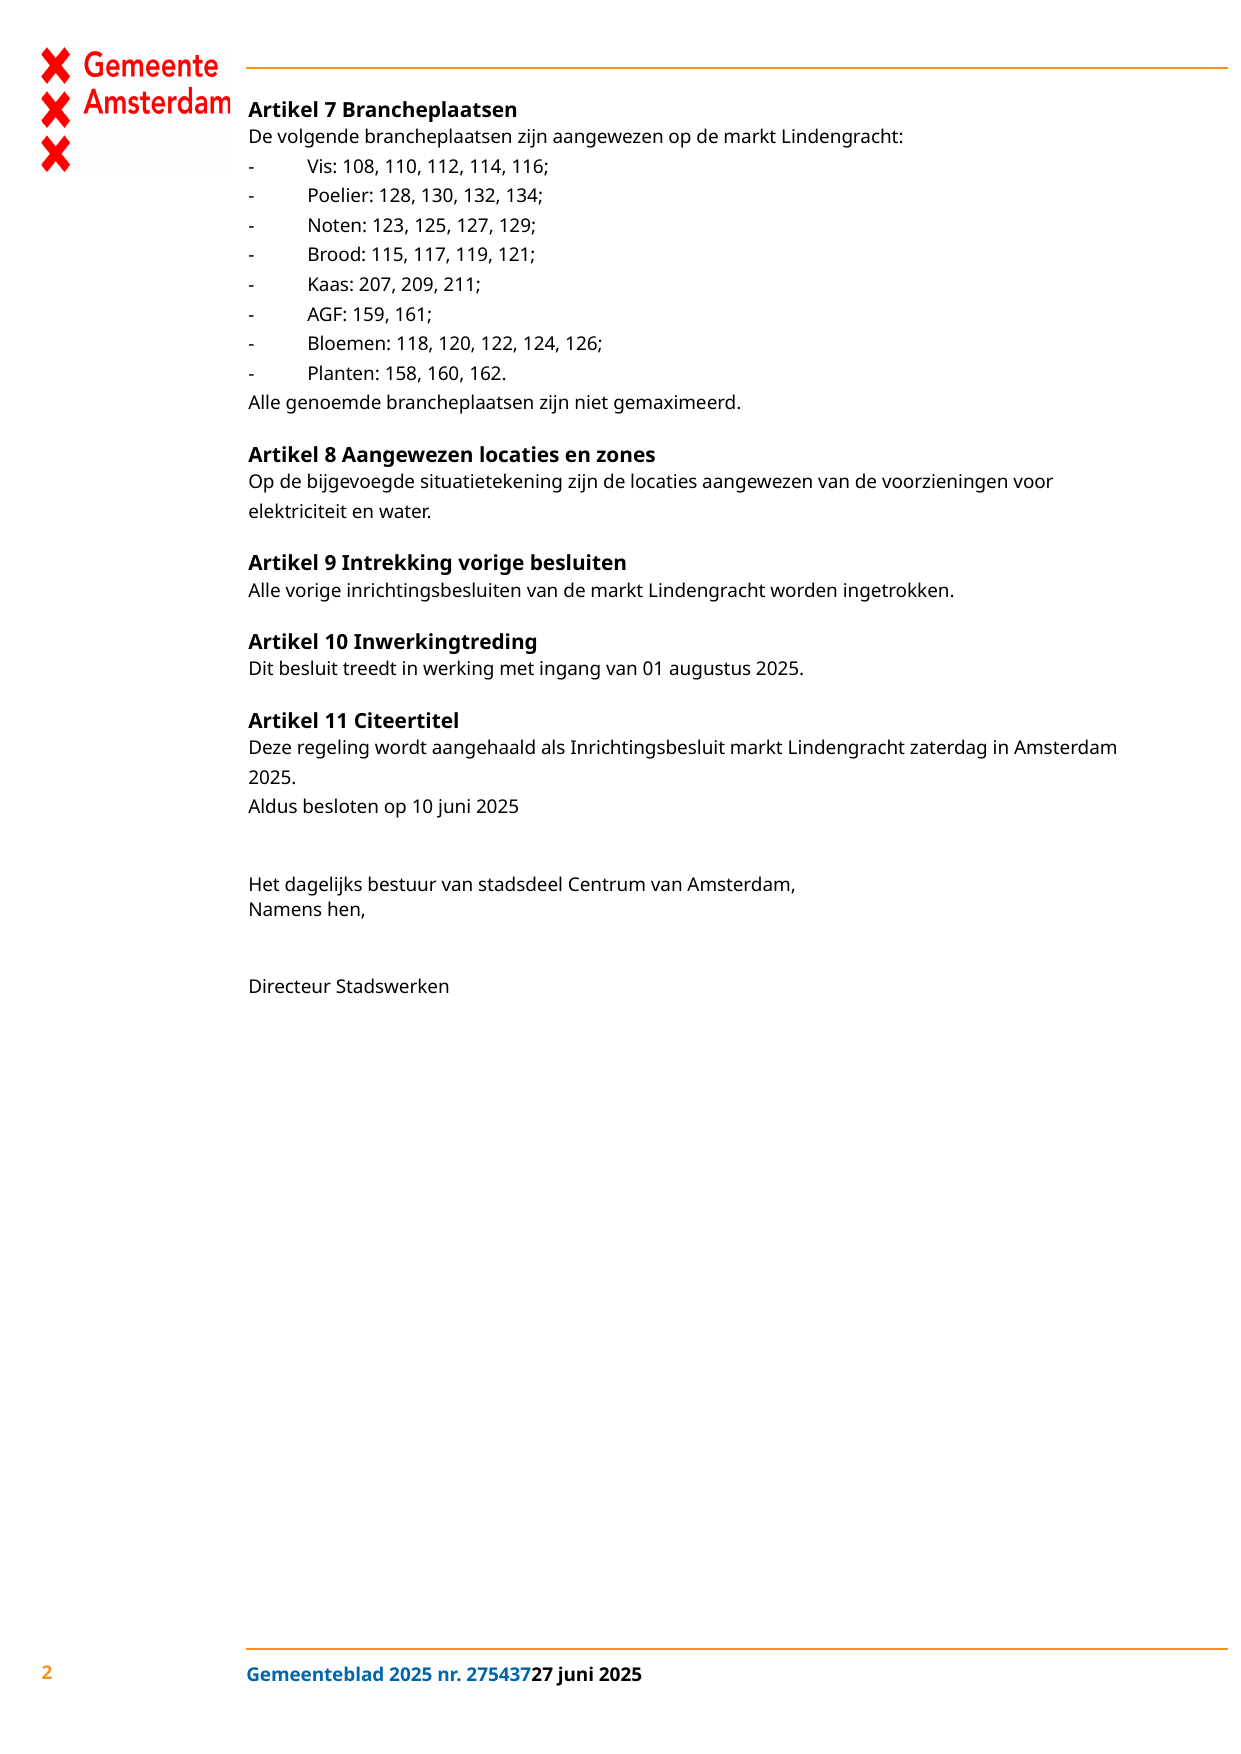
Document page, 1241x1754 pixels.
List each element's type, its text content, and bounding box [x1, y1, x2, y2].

list AGF: 159, 161; [248, 301, 1152, 326]
picture [41, 47, 231, 172]
text Deze regeling wordt aangehaald als Inrichtingsbesluit markt Lindengracht zaterdag in Amsterdam 2025. [248, 734, 1152, 790]
text Aldus besloten op 10 juni 2025 [248, 794, 1152, 819]
text Alle vorige inrichtingsbesluiten van de markt Lindengracht worden ingetrokken. [248, 577, 1152, 602]
text Namens hen, [248, 897, 1152, 922]
text Alle genoemde brancheplaatsen zijn niet gemaximeerd. [248, 389, 1152, 415]
text Op de bijgevoegde situatietekening zijn de locaties aangewezen van de voorzieningen voor elektriciteit en water. [248, 468, 1152, 524]
text Het dagelijks bestuur van stadsdeel Centrum van Amsterdam, [248, 871, 1152, 897]
text Dit besluit treedt in werking met ingang van 01 augustus 2025. [248, 656, 1152, 681]
list Kaas: 207, 209, 211; [248, 271, 1152, 297]
text De volgende brancheplaatsen zijn aangewezen op de markt Lindengracht: [248, 123, 1152, 149]
list Vis: 108, 110, 112, 114, 116; [248, 153, 1152, 178]
list Bloemen: 118, 120, 122, 124, 126; [248, 330, 1152, 356]
list Brood: 115, 117, 119, 121; [248, 242, 1152, 267]
text Artikel 7 Brancheplaatsen [248, 95, 1152, 123]
text Artikel 8 Aangewezen locaties en zones [248, 440, 1152, 468]
text Artikel 10 Inwerkingtreding [248, 627, 1152, 656]
text Artikel 9 Intrekking vorige besluiten [248, 548, 1152, 577]
list Noten: 123, 125, 127, 129; [248, 212, 1152, 238]
text Artikel 11 Citeertitel [248, 706, 1152, 734]
list Poelier: 128, 130, 132, 134; [248, 182, 1152, 208]
text Directeur Stadswerken [248, 974, 1152, 999]
list Planten: 158, 160, 162. [248, 360, 1152, 386]
